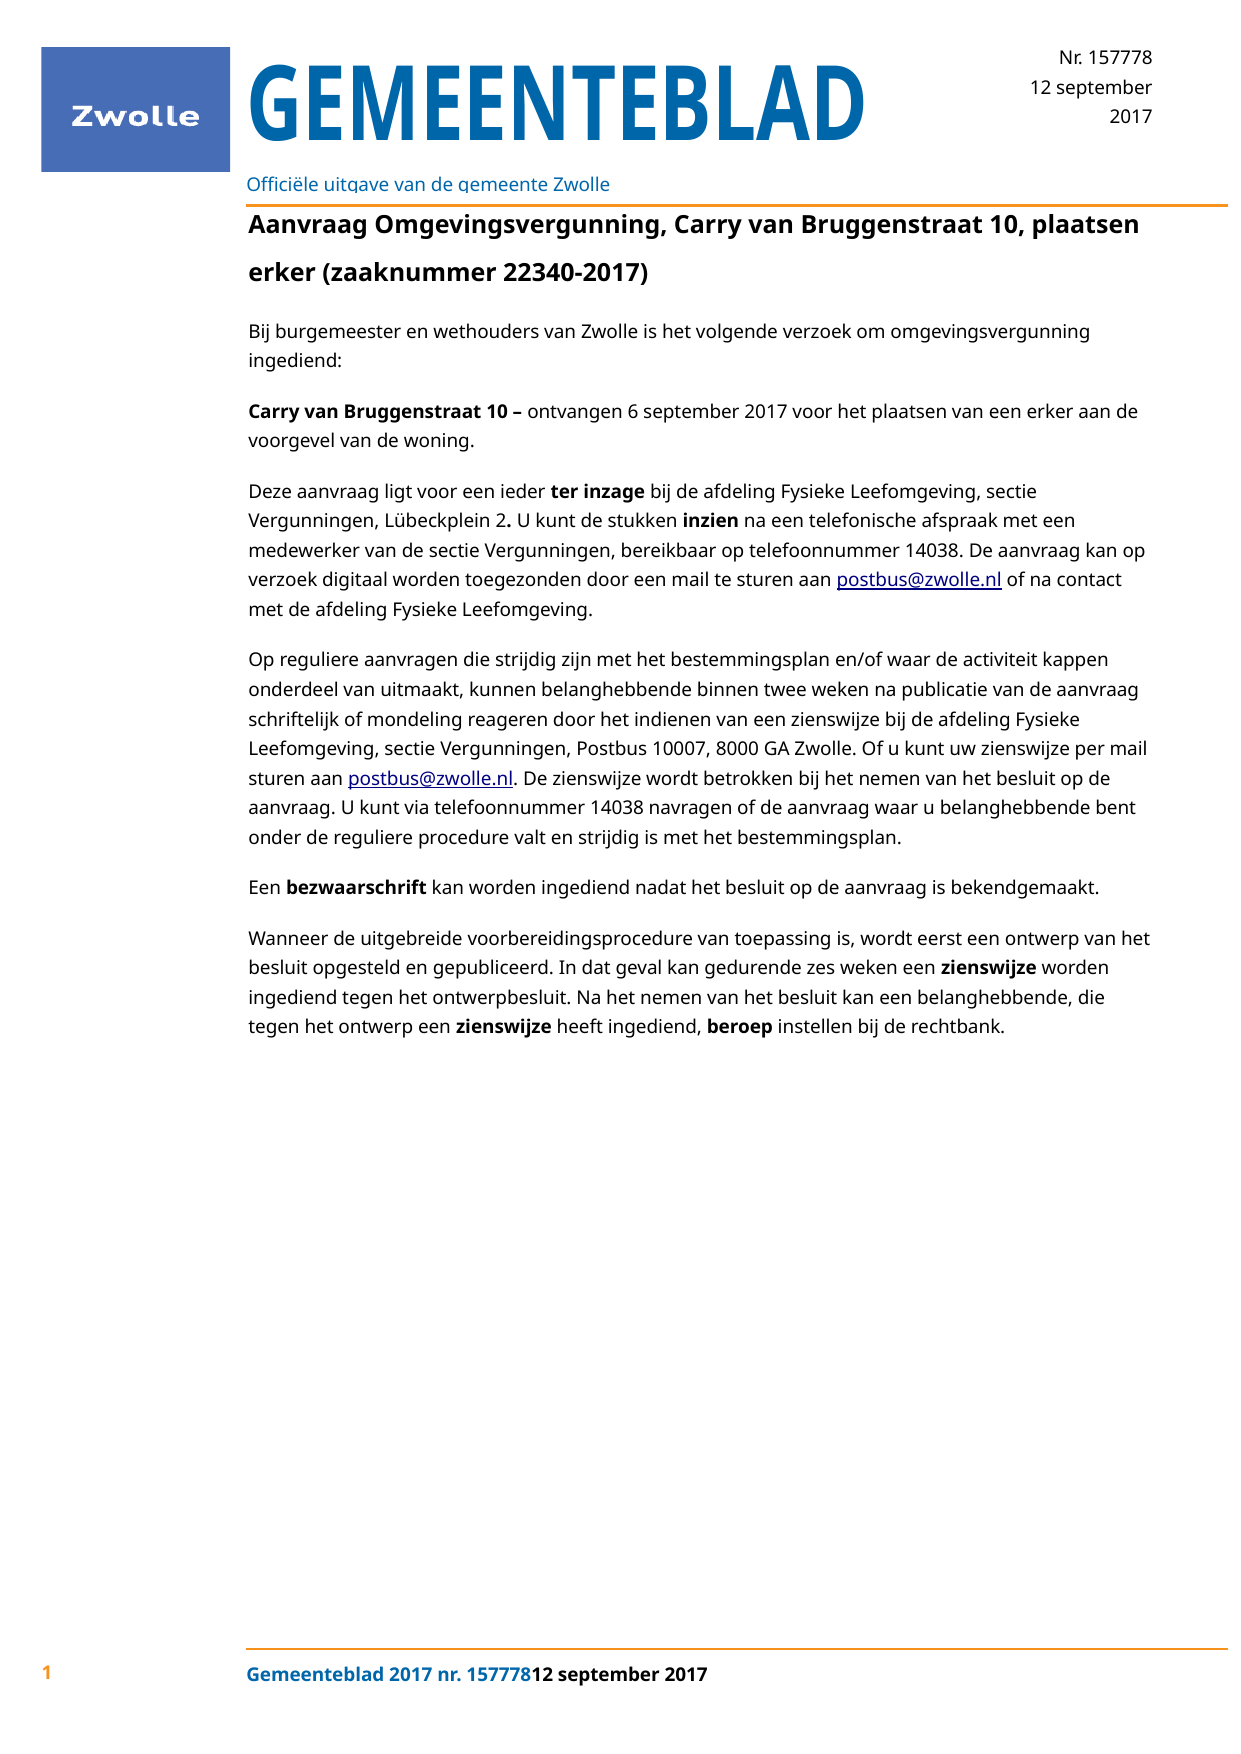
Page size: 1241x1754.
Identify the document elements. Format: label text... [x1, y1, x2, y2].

text Een bezwaarschrift kan worden ingediend nadat het besluit op de aanvraag is bekendgemaakt. [248, 874, 1152, 900]
text Aanvraag Omgevingsvergunning, Carry van Bruggenstraat 10, plaatsen erker (zaaknummer 22340-2017) [248, 207, 1152, 288]
text Bij burgemeester en wethouders van Zwolle is het volgende verzoek om omgevingsvergunning ingediend: [248, 318, 1152, 373]
text Op reguliere aanvragen die strijdig zijn met het bestemmingsplan en/of waar de activiteit kappen onderdeel van uitmaakt, kunnen belanghebbende binnen twee weken na publicatie van de aanvraag schriftelijk of mondeling reageren door het indienen van een zienswijze bij de afdeling Fysieke Leefomgeving, sectie Vergunningen, Postbus 10007, 8000 GA Zwolle. Of u kunt uw zienswijze per mail sturen aan postbus@zwolle.nl. De zienswijze wordt betrokken bij het nemen van het besluit op de aanvraag. U kunt via telefoonnummer 14038 navragen of de aanvraag waar u belanghebbende bent onder de reguliere procedure valt en strijdig is met het bestemmingsplan. [248, 647, 1152, 850]
picture [41, 47, 231, 172]
text Deze aanvraag ligt voor een ieder ter inzage bij de afdeling Fysieke Leefomgeving, sectie Vergunningen, Lübeckplein 2. U kunt de stukken inzien na een telefonische afspraak met een medewerker van de sectie Vergunningen, bereikbaar op telefoonnummer 14038. De aanvraag kan op verzoek digitaal worden toegezonden door een mail te sturen aan postbus@zwolle.nl of na contact met de afdeling Fysieke Leefomgeving. [248, 478, 1152, 622]
text Wanneer de uitgebreide voorbereidingsprocedure van toepassing is, wordt eerst een ontwerp van het besluit opgesteld en gepubliceerd. In dat geval kan gedurende zes weken een zienswijze worden ingediend tegen het ontwerpbesluit. Na het nemen van het besluit kan een belanghebbende, die tegen het ontwerp een zienswijze heeft ingediend, beroep instellen bij de rechtbank. [248, 925, 1152, 1039]
text Carry van Bruggenstraat 10 – ontvangen 6 september 2017 voor het plaatsen van een erker aan de voorgevel van de woning. [248, 398, 1152, 453]
